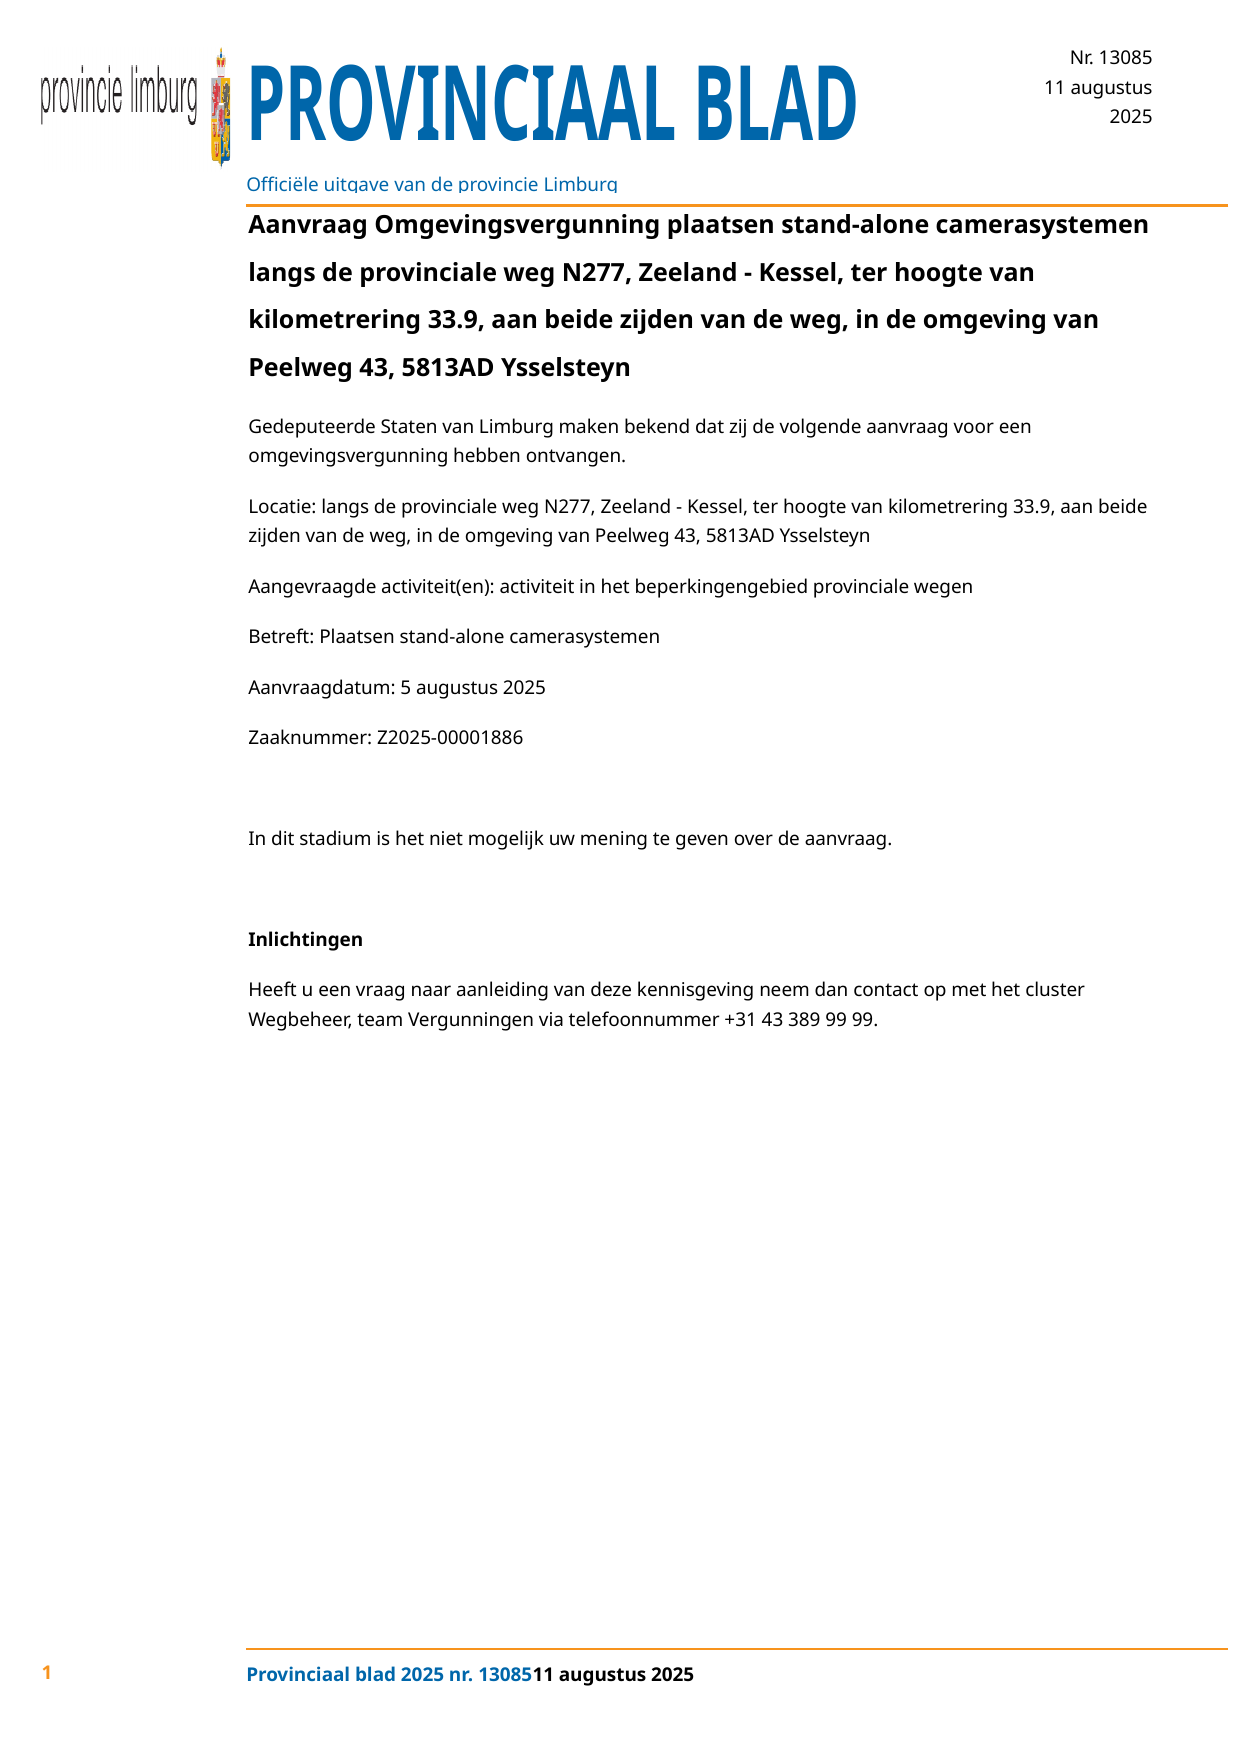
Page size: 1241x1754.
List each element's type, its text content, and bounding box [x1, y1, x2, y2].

text In dit stadium is het niet mogelijk uw mening te geven over de aanvraag. [248, 825, 1152, 851]
text Aanvraagdatum: 5 augustus 2025 [248, 674, 1152, 700]
text Locatie: langs de provinciale weg N277, Zeeland - Kessel, ter hoogte van kilometrering 33.9, aan beide zijden van de weg, in de omgeving van Peelweg 43, 5813AD Ysselsteyn [248, 493, 1152, 548]
text Inlichtingen [248, 926, 1152, 952]
picture [41, 47, 231, 172]
text Aanvraag Omgevingsvergunning plaatsen stand-alone camerasystemen langs de provinciale weg N277, Zeeland - Kessel, ter hoogte van kilometrering 33.9, aan beide zijden van de weg, in de omgeving van Peelweg 43, 5813AD Ysselsteyn [248, 207, 1152, 384]
text Heeft u een vraag naar aanleiding van deze kennisgeving neem dan contact op met het cluster Wegbeheer, team Vergunningen via telefoonnummer +31 43 389 99 99. [248, 976, 1152, 1032]
text Zaaknummer: Z2025-00001886 [248, 724, 1152, 750]
text Aangevraagde activiteit(en): activiteit in het beperkingengebied provinciale wegen [248, 573, 1152, 599]
text Betreft: Plaatsen stand-alone camerasystemen [248, 623, 1152, 649]
text Gedeputeerde Staten van Limburg maken bekend dat zij de volgende aanvraag voor een omgevingsvergunning hebben ontvangen. [248, 413, 1152, 468]
